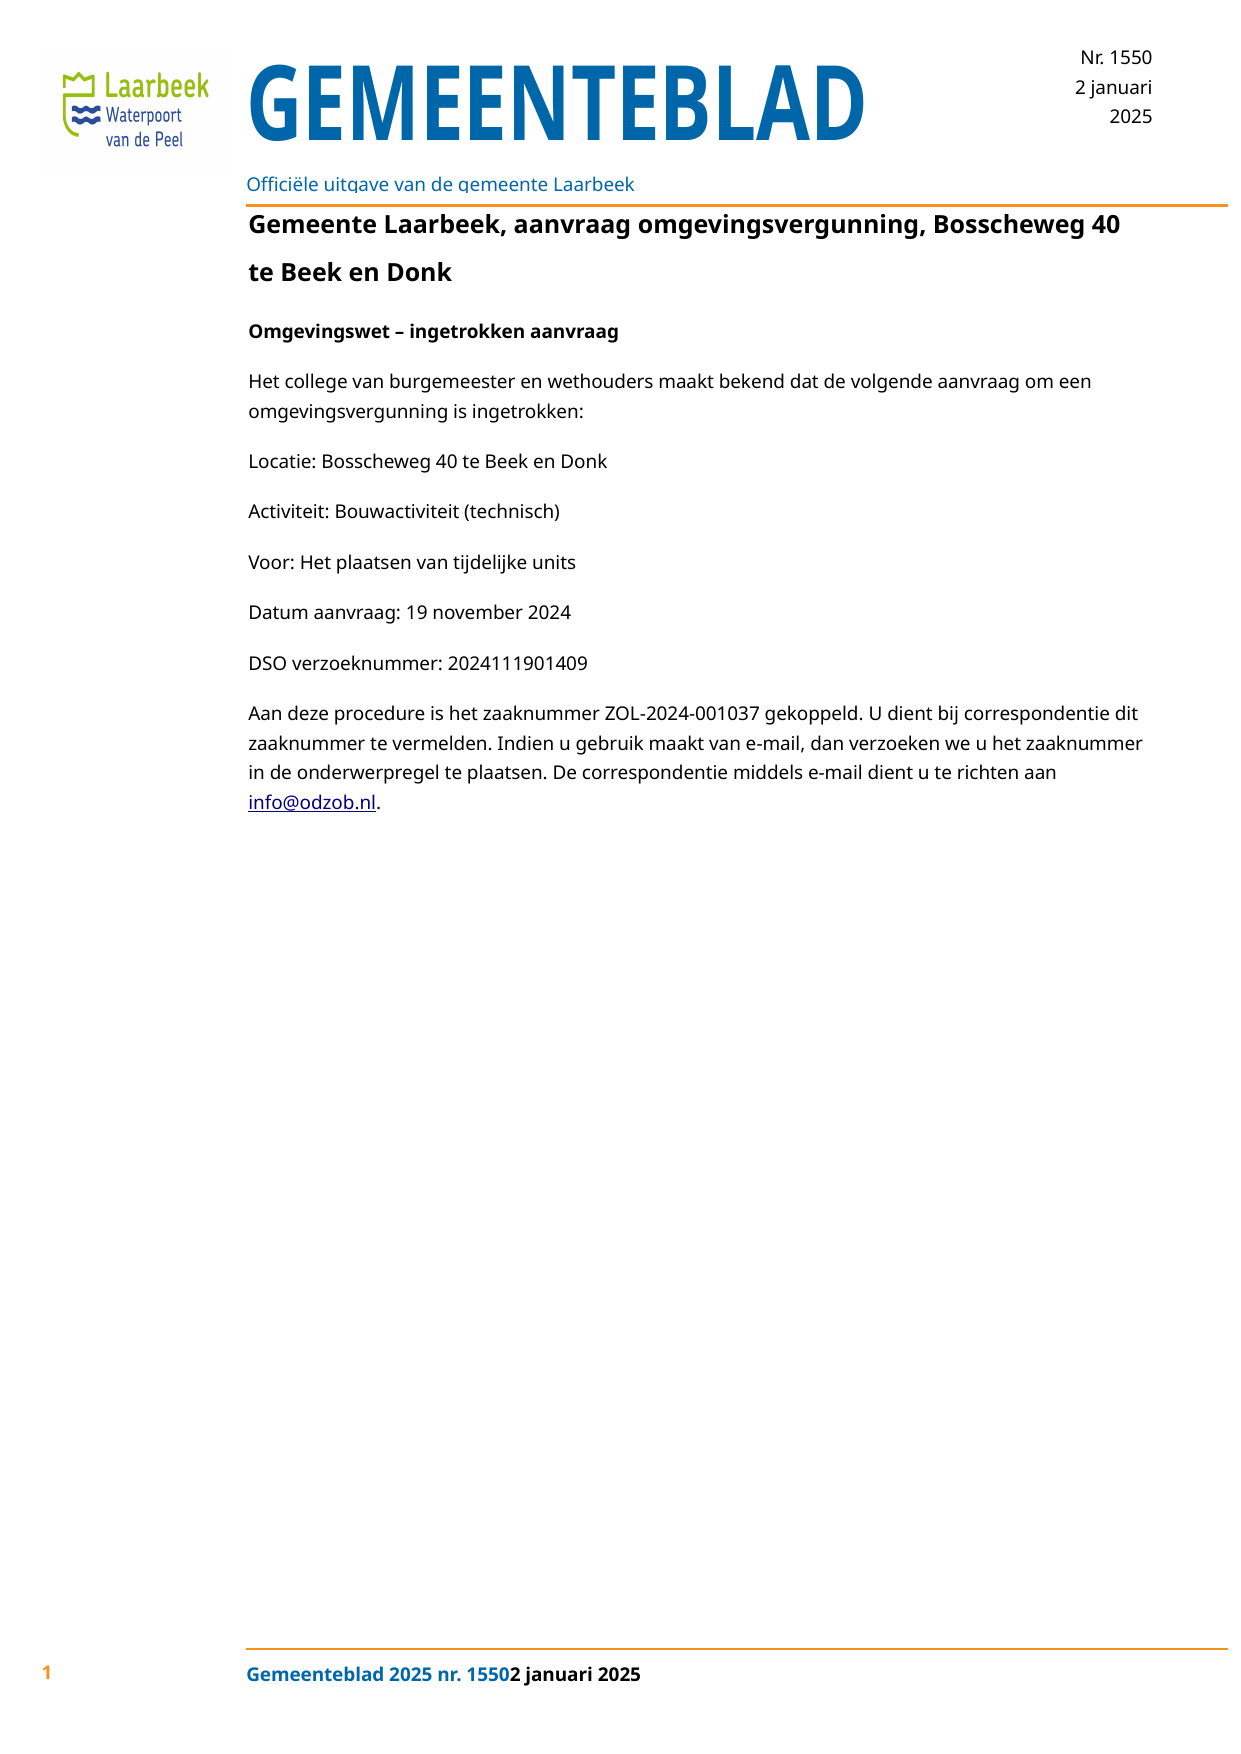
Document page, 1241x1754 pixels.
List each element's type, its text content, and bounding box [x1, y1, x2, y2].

text Aan deze procedure is het zaaknummer ZOL-2024-001037 gekoppeld. U dient bij correspondentie dit zaaknummer te vermelden. Indien u gebruik maakt van e-mail, dan verzoeken we u het zaaknummer in de onderwerpregel te plaatsen. De correspondentie middels e-mail dient u te richten aan info@odzob.nl. [248, 700, 1152, 815]
text Gemeente Laarbeek, aanvraag omgevingsvergunning, Bosscheweg 40 te Beek en Donk [248, 207, 1152, 288]
text Het college van burgemeester en wethouders maakt bekend dat de volgende aanvraag om een omgevingsvergunning is ingetrokken: [248, 368, 1152, 424]
text Voor: Het plaatsen van tijdelijke units [248, 549, 1152, 575]
text Locatie: Bosscheweg 40 te Beek en Donk [248, 448, 1152, 474]
text Activiteit: Bouwactiviteit (technisch) [248, 499, 1152, 524]
picture [41, 47, 231, 172]
text Datum aanvraag: 19 november 2024 [248, 599, 1152, 625]
text DSO verzoeknummer: 2024111901409 [248, 650, 1152, 676]
text Omgevingswet – ingetrokken aanvraag [248, 318, 1152, 344]
